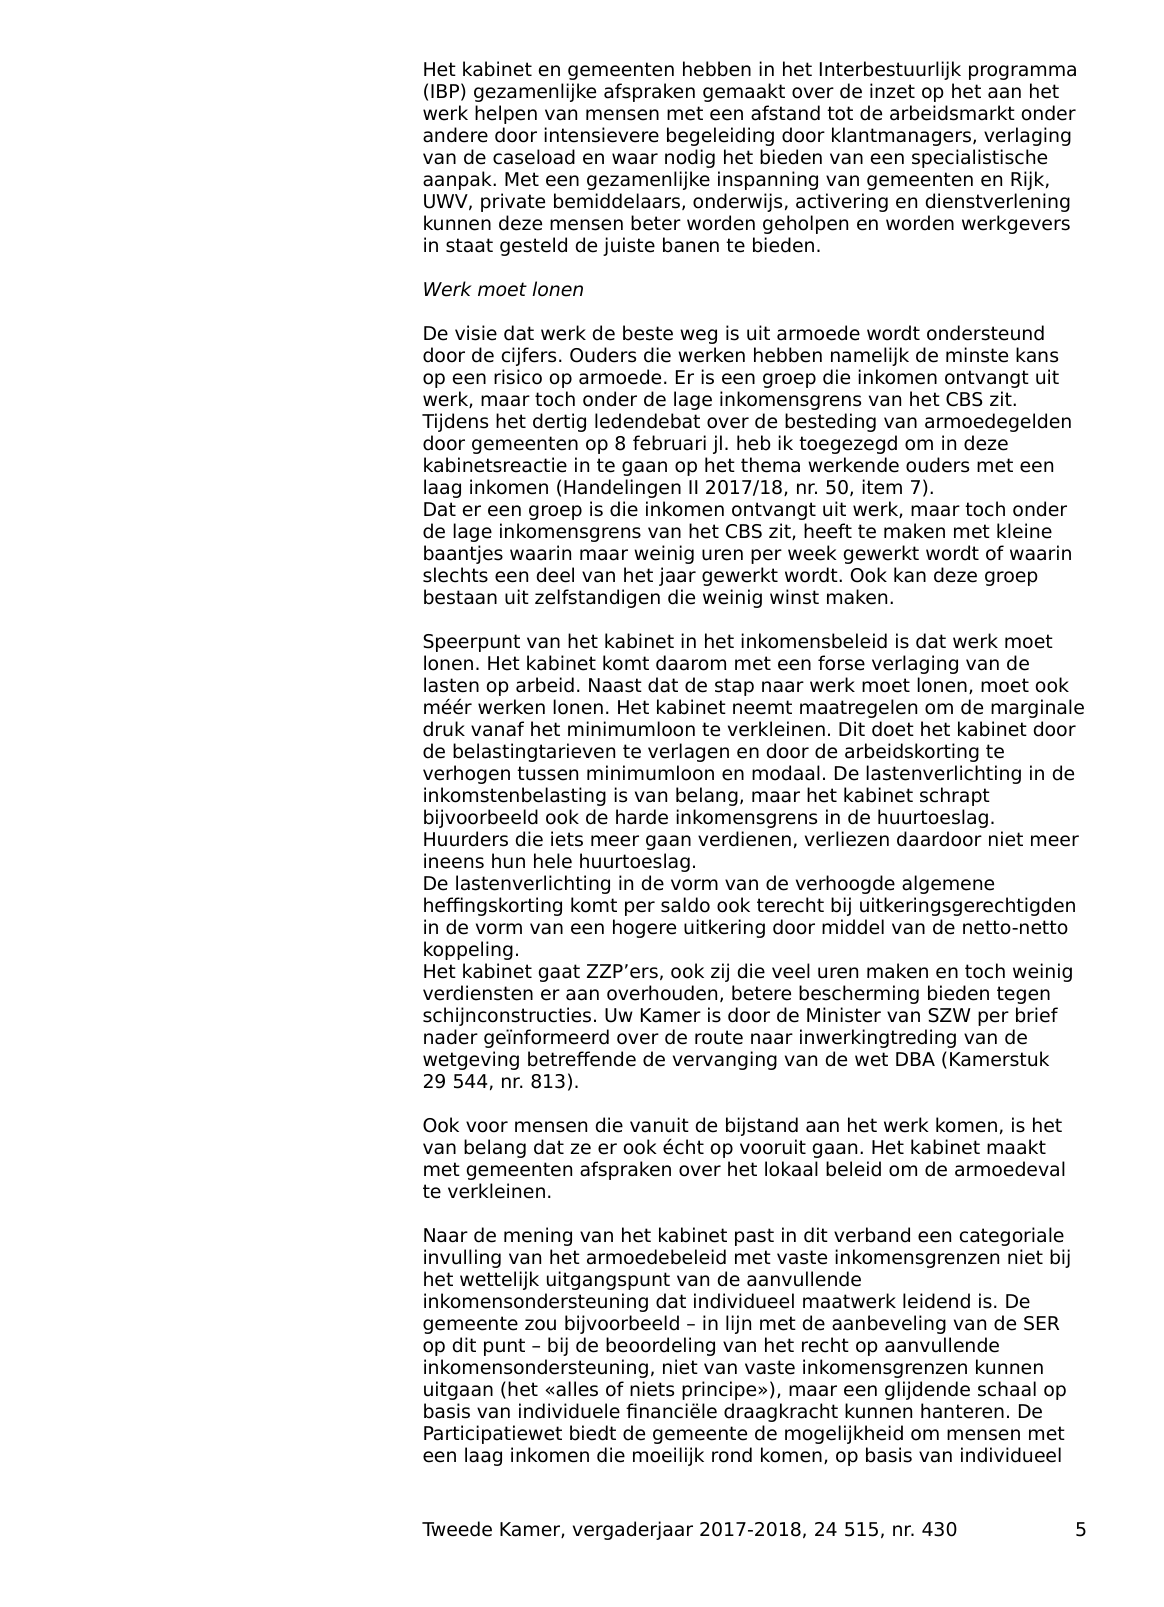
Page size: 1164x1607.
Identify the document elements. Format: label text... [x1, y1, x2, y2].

text Het kabinet en gemeenten hebben in het Interbestuurlijk programma (IBP) gezamenlijke afspraken gemaakt over de inzet op het aan het werk helpen van mensen met een afstand tot de arbeidsmarkt onder andere door intensievere begeleiding door klantmanagers, verlaging van de caseload en waar nodig het bieden van een specialistische aanpak. Met een gezamenlijke inspanning van gemeenten en Rijk, UWV, private bemiddelaars, onderwijs, activering en dienstverlening kunnen deze mensen beter worden geholpen en worden werkgevers in staat gesteld de juiste banen te bieden. [422, 59, 1087, 257]
text De visie dat werk de beste weg is uit armoede wordt ondersteund door de cijfers. Ouders die werken hebben namelijk de minste kans op een risico op armoede. Er is een groep die inkomen ontvangt uit werk, maar toch onder de lage inkomensgrens van het CBS zit. Tijdens het dertig ledendebat over de besteding van armoedegelden door gemeenten op 8 februari jl. heb ik toegezegd om in deze kabinetsreactie in te gaan op het thema werkende ouders met een laag inkomen (Handelingen II 2017/18, nr. 50, item 7). [422, 323, 1087, 499]
text Ook voor mensen die vanuit de bijstand aan het werk komen, is het van belang dat ze er ook écht op vooruit gaan. Het kabinet maakt met gemeenten afspraken over het lokaal beleid om de armoedeval te verkleinen. [422, 1115, 1087, 1203]
text Dat er een groep is die inkomen ontvangt uit werk, maar toch onder de lage inkomensgrens van het CBS zit, heeft te maken met kleine baantjes waarin maar weinig uren per week gewerkt wordt of waarin slechts een deel van het jaar gewerkt wordt. Ook kan deze groep bestaan uit zelfstandigen die weinig winst maken. [422, 499, 1087, 609]
text Speerpunt van het kabinet in het inkomensbeleid is dat werk moet lonen. Het kabinet komt daarom met een forse verlaging van de lasten op arbeid. Naast dat de stap naar werk moet lonen, moet ook méér werken lonen. Het kabinet neemt maatregelen om de marginale druk vanaf het minimumloon te verkleinen. Dit doet het kabinet door de belastingtarieven te verlagen en door de arbeidskorting te verhogen tussen minimumloon en modaal. De lastenverlichting in de inkomstenbelasting is van belang, maar het kabinet schrapt bijvoorbeeld ook de harde inkomensgrens in de huurtoeslag. Huurders die iets meer gaan verdienen, verliezen daardoor niet meer ineens hun hele huurtoeslag. [422, 631, 1087, 873]
text Het kabinet gaat ZZP’ers, ook zij die veel uren maken en toch weinig verdiensten er aan overhouden, betere bescherming bieden tegen schijnconstructies. Uw Kamer is door de Minister van SZW per brief nader geïnformeerd over de route naar inwerkingtreding van de wetgeving betreffende de vervanging van de wet DBA (Kamerstuk 29 544, nr. 813). [422, 961, 1087, 1093]
subtitle Werk moet lonen [422, 279, 1087, 301]
text Naar de mening van het kabinet past in dit verband een categoriale invulling van het armoedebeleid met vaste inkomensgrenzen niet bij het wettelijk uitgangspunt van de aanvullende inkomensondersteuning dat individueel maatwerk leidend is. De gemeente zou bijvoorbeeld – in lijn met de aanbeveling van de SER op dit punt – bij de beoordeling van het recht op aanvullende inkomensondersteuning, niet van vaste inkomensgrenzen kunnen uitgaan (het «alles of niets principe»), maar een glijdende schaal op basis van individuele financiële draagkracht kunnen hanteren. De Participatiewet biedt de gemeente de mogelijkheid om mensen met een laag inkomen die moeilijk rond komen, op basis van individueel [422, 1225, 1087, 1467]
text De lastenverlichting in de vorm van de verhoogde algemene heffingskorting komt per saldo ook terecht bij uitkeringsgerechtigden in de vorm van een hogere uitkering door middel van de netto-netto koppeling. [422, 873, 1087, 961]
